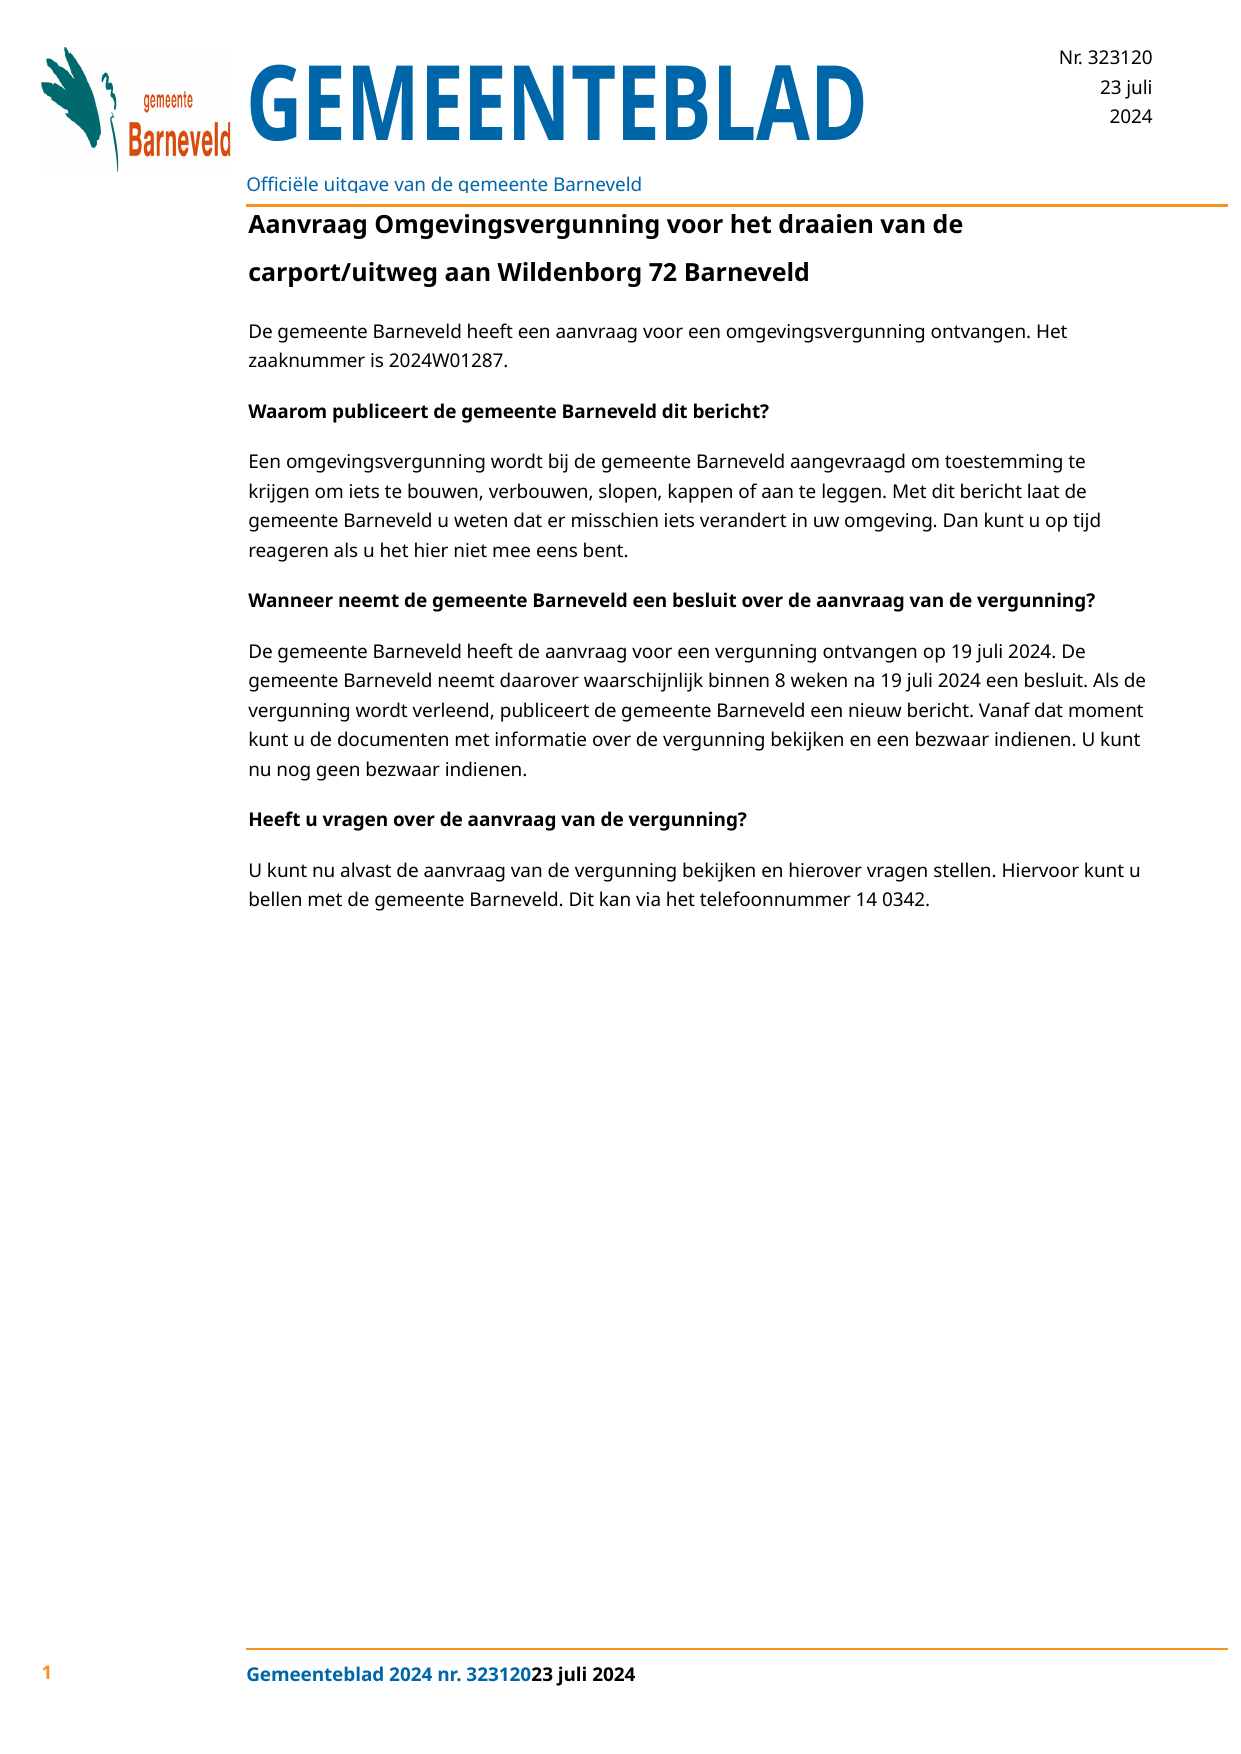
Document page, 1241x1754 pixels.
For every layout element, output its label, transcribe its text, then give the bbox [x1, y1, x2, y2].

text Wanneer neemt de gemeente Barneveld een besluit over de aanvraag van de vergunning? [248, 587, 1152, 613]
text Een omgevingsvergunning wordt bij de gemeente Barneveld aangevraagd om toestemming te krijgen om iets te bouwen, verbouwen, slopen, kappen of aan te leggen. Met dit bericht laat de gemeente Barneveld u weten dat er misschien iets verandert in uw omgeving. Dan kunt u op tijd reageren als u het hier niet mee eens bent. [248, 448, 1152, 563]
text De gemeente Barneveld heeft een aanvraag voor een omgevingsvergunning ontvangen. Het zaaknummer is 2024W01287. [248, 318, 1152, 373]
text Heeft u vragen over de aanvraag van de vergunning? [248, 807, 1152, 832]
text De gemeente Barneveld heeft de aanvraag voor een vergunning ontvangen op 19 juli 2024. De gemeente Barneveld neemt daarover waarschijnlijk binnen 8 weken na 19 juli 2024 een besluit. Als de vergunning wordt verleend, publiceert de gemeente Barneveld een nieuw bericht. Vanaf dat moment kunt u de documenten met informatie over de vergunning bekijken en een bezwaar indienen. U kunt nu nog geen bezwaar indienen. [248, 638, 1152, 782]
text Aanvraag Omgevingsvergunning voor het draaien van de carport/uitweg aan Wildenborg 72 Barneveld [248, 207, 1152, 288]
text U kunt nu alvast de aanvraag van de vergunning bekijken en hierover vragen stellen. Hiervoor kunt u bellen met de gemeente Barneveld. Dit kan via het telefoonnummer 14 0342. [248, 857, 1152, 912]
picture [41, 47, 231, 172]
text Waarom publiceert de gemeente Barneveld dit bericht? [248, 398, 1152, 424]
